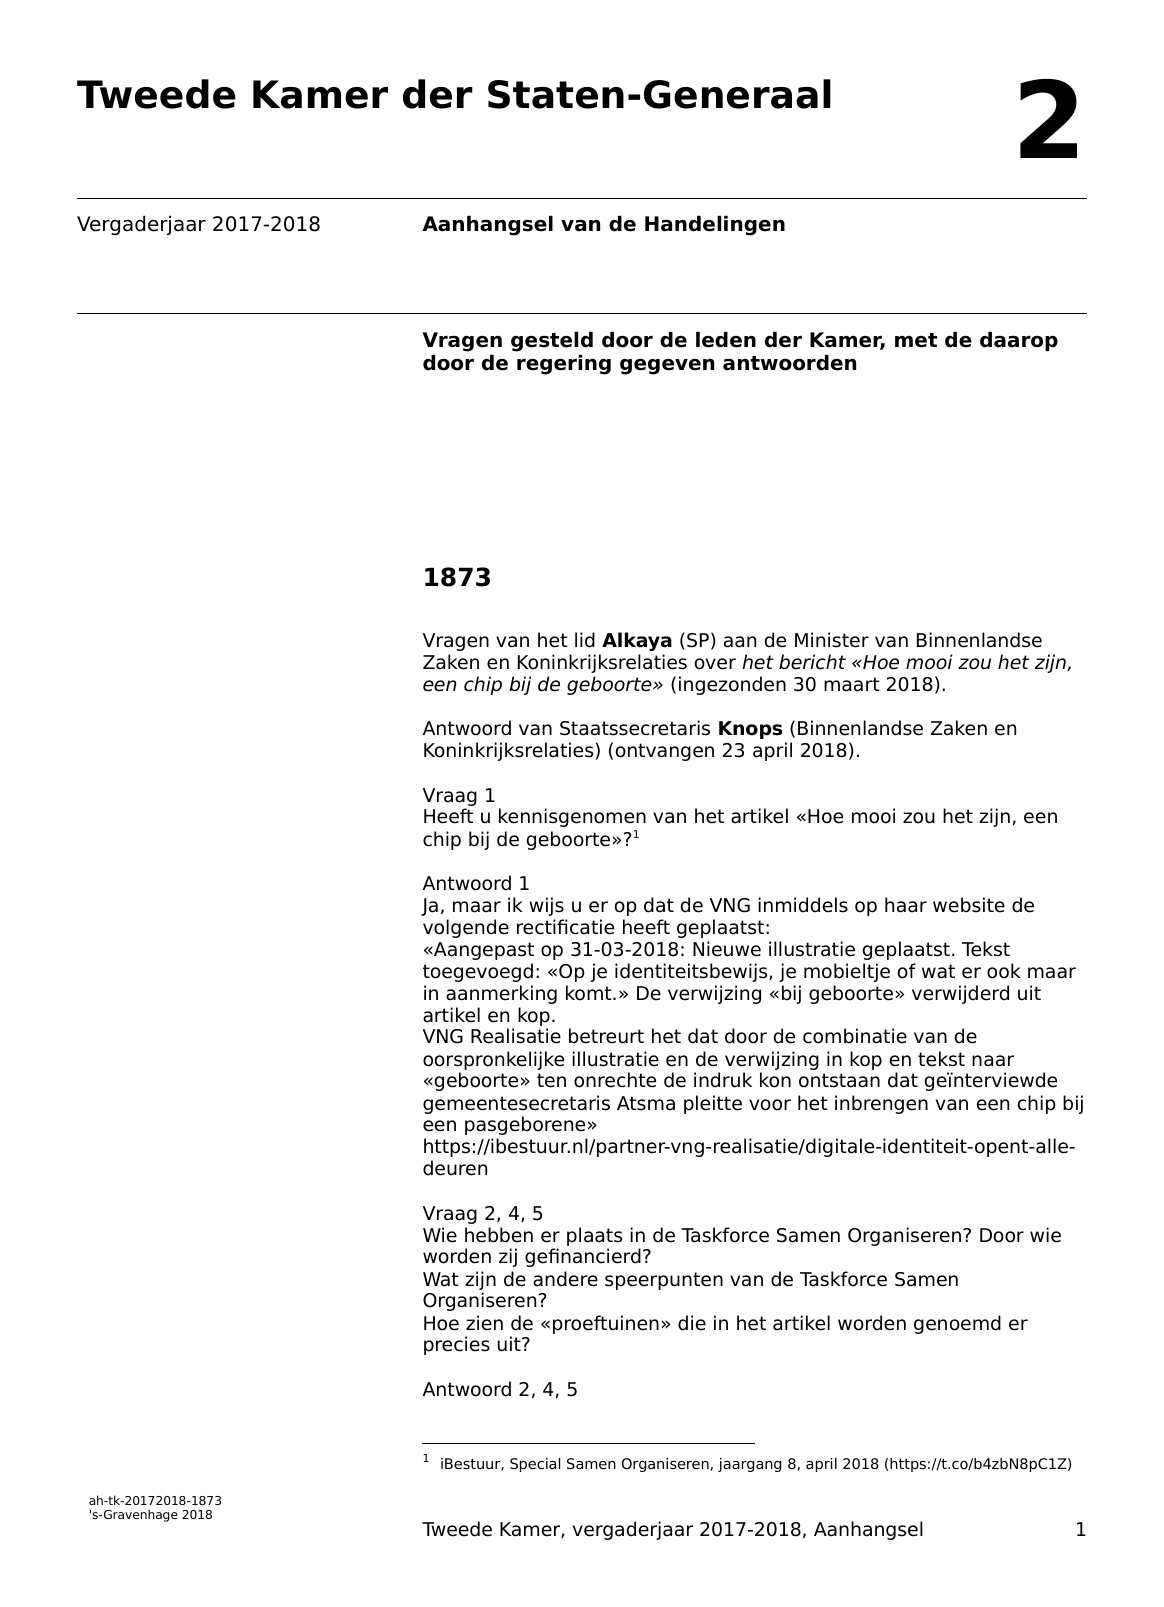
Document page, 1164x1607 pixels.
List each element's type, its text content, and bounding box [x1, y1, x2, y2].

text «Aangepast op 31-03-2018: Nieuwe illustratie geplaatst. Tekst toegevoegd: «Op je identiteitsbewijs, je mobieltje of wat er ook maar in aanmerking komt.» De verwijzing «bij geboorte» verwijderd uit artikel en kop. [422, 938, 1087, 1026]
table_cell Aanhangsel van de Handelingen [422, 199, 1087, 313]
text Antwoord 1 [422, 873, 1087, 894]
text Ja, maar ik wijs u er op dat de VNG inmiddels op haar website de volgende rectificatie heeft geplaatst: [422, 894, 1087, 938]
text Vragen van het lid Alkaya (SP) aan de Minister van Binnenlandse Zaken en Koninkrijksrelaties over het bericht «Hoe mooi zou het zijn, een chip bij de geboorte» (ingezonden 30 maart 2018). [422, 630, 1087, 696]
table_header Tweede Kamer der Staten-Generaal [77, 59, 886, 198]
text Vraag 2, 4, 5 [422, 1202, 1087, 1224]
text Hoe zien de «proeftuinen» die in het artikel worden genoemd er precies uit? [422, 1312, 1087, 1356]
text Vraag 1 [422, 784, 1087, 806]
text Wie hebben er plaats in de Taskforce Samen Organiseren? Door wie worden zij gefinancierd? [422, 1224, 1087, 1268]
text Antwoord van Staatssecretaris Knops (Binnenlandse Zaken en Koninkrijksrelaties) (ontvangen 23 april 2018). [422, 718, 1087, 762]
text Wat zijn de andere speerpunten van de Taskforce Samen Organiseren? [422, 1268, 1087, 1312]
text 's-Gravenhage 2018 [88, 1508, 323, 1522]
text 1873 [422, 563, 1087, 592]
text https://ibestuur.nl/partner-vng-realisatie/digitale-identiteit-opent-alle-deuren [422, 1136, 1087, 1180]
table_cell [77, 314, 422, 375]
text VNG Realisatie betreurt het dat door de combinatie van de oorspronkelijke illustratie en de verwijzing in kop en tekst naar «geboorte» ten onrechte de indruk kon ontstaan dat geïnterviewde gemeentesecretaris Atsma pleitte voor het inbrengen van een chip bij een pasgeborene» [422, 1026, 1087, 1136]
text Heeft u kennisgenomen van het artikel «Hoe mooi zou het zijn, een chip bij de geboorte»? [422, 806, 1087, 850]
table_cell Vragen gesteld door de leden der Kamer, met de daarop door de regering gegeven antwoorden [422, 314, 1087, 375]
text Antwoord 2, 4, 5 [422, 1378, 1087, 1401]
table_header 2 [886, 59, 1087, 198]
text ah-tk-20172018-1873 [88, 1494, 323, 1508]
table_cell Vergaderjaar 2017-2018 [77, 199, 422, 313]
text iBestuur, Special Samen Organiseren, jaargang 8, april 2018 (https://t.co/b4zbN8pC1Z) [422, 1452, 1087, 1474]
